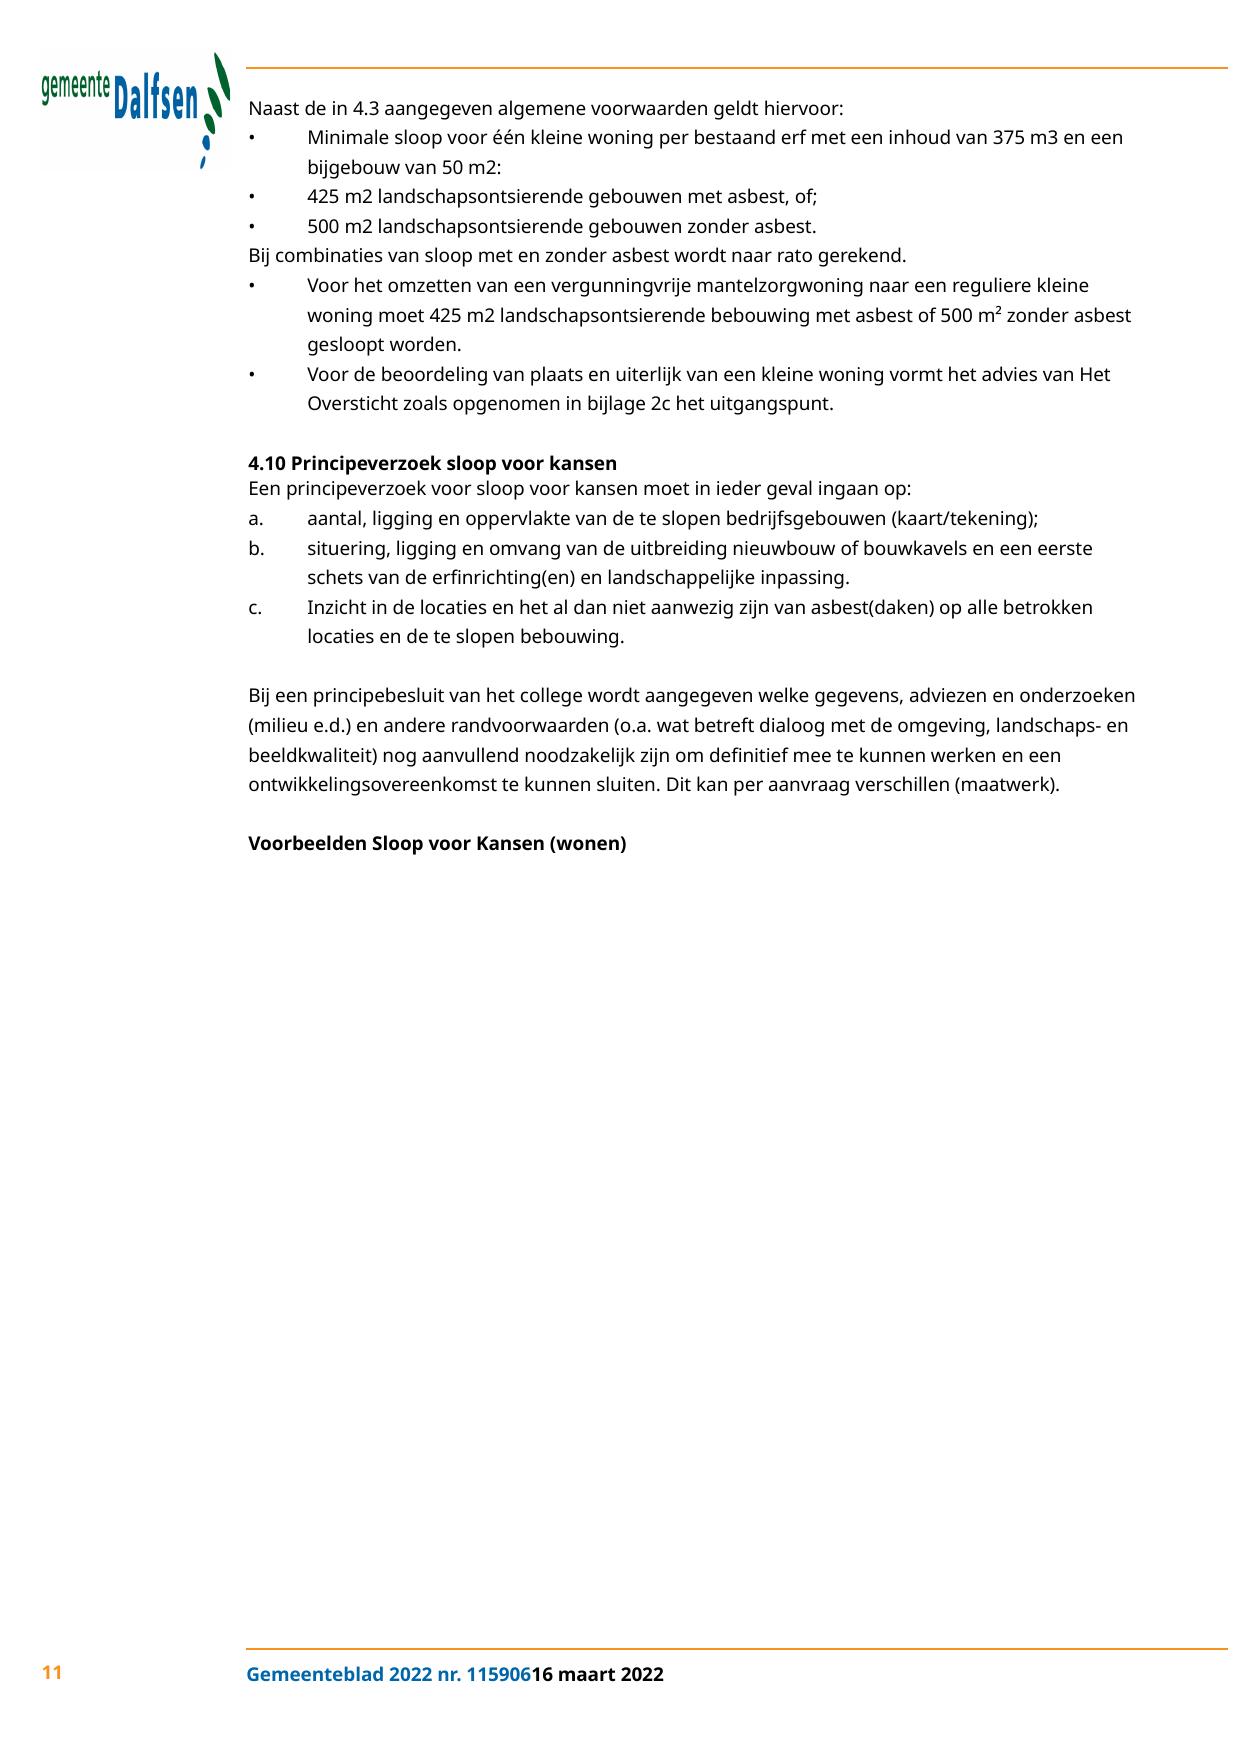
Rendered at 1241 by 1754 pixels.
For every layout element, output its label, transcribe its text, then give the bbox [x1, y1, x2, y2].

list aantal, ligging en oppervlakte van de te slopen bedrijfsgebouwen (kaart/tekening); [248, 505, 1152, 531]
list situering, ligging en omvang van de uitbreiding nieuwbouw of bouwkavels en een eerste schets van de erfinrichting(en) en landschappelijke inpassing. [248, 535, 1152, 590]
picture [41, 47, 231, 172]
text Bij een principebesluit van het college wordt aangegeven welke gegevens, adviezen en onderzoeken (milieu e.d.) en andere randvoorwaarden (o.a. wat betreft dialoog met de omgeving, landschaps- en beeldkwaliteit) nog aanvullend noodzakelijk zijn om definitief mee te kunnen werken en een ontwikkelingsovereenkomst te kunnen sluiten. Dit kan per aanvraag verschillen (maatwerk). [248, 683, 1152, 797]
text 4.10 Principeverzoek sloop voor kansen [248, 450, 1152, 476]
list Inzicht in de locaties en het al dan niet aanwezig zijn van asbest(daken) op alle betrokken locaties en de te slopen bebouwing. [248, 594, 1152, 649]
text Voorbeelden Sloop voor Kansen (wonen) [248, 831, 1152, 856]
list 500 m2 landschapsontsierende gebouwen zonder asbest. [248, 213, 1152, 239]
text Naast de in 4.3 aangegeven algemene voorwaarden geldt hiervoor: [248, 95, 1152, 121]
list Voor de beoordeling van plaats en uiterlijk van een kleine woning vormt het advies van Het Oversticht zoals opgenomen in bijlage 2c het uitgangspunt. [248, 361, 1152, 416]
list Voor het omzetten van een vergunningvrije mantelzorgwoning naar een reguliere kleine woning moet 425 m2 landschapsontsierende bebouwing met asbest of 500 m² zonder asbest gesloopt worden. [248, 272, 1152, 357]
text Een principeverzoek voor sloop voor kansen moet in ieder geval ingaan op: [248, 476, 1152, 501]
list Minimale sloop voor één kleine woning per bestaand erf met een inhoud van 375 m3 en een bijgebouw van 50 m2: [248, 124, 1152, 180]
text Bij combinaties van sloop met en zonder asbest wordt naar rato gerekend. [248, 243, 1152, 268]
list 425 m2 landschapsontsierende gebouwen met asbest, of; [248, 183, 1152, 209]
